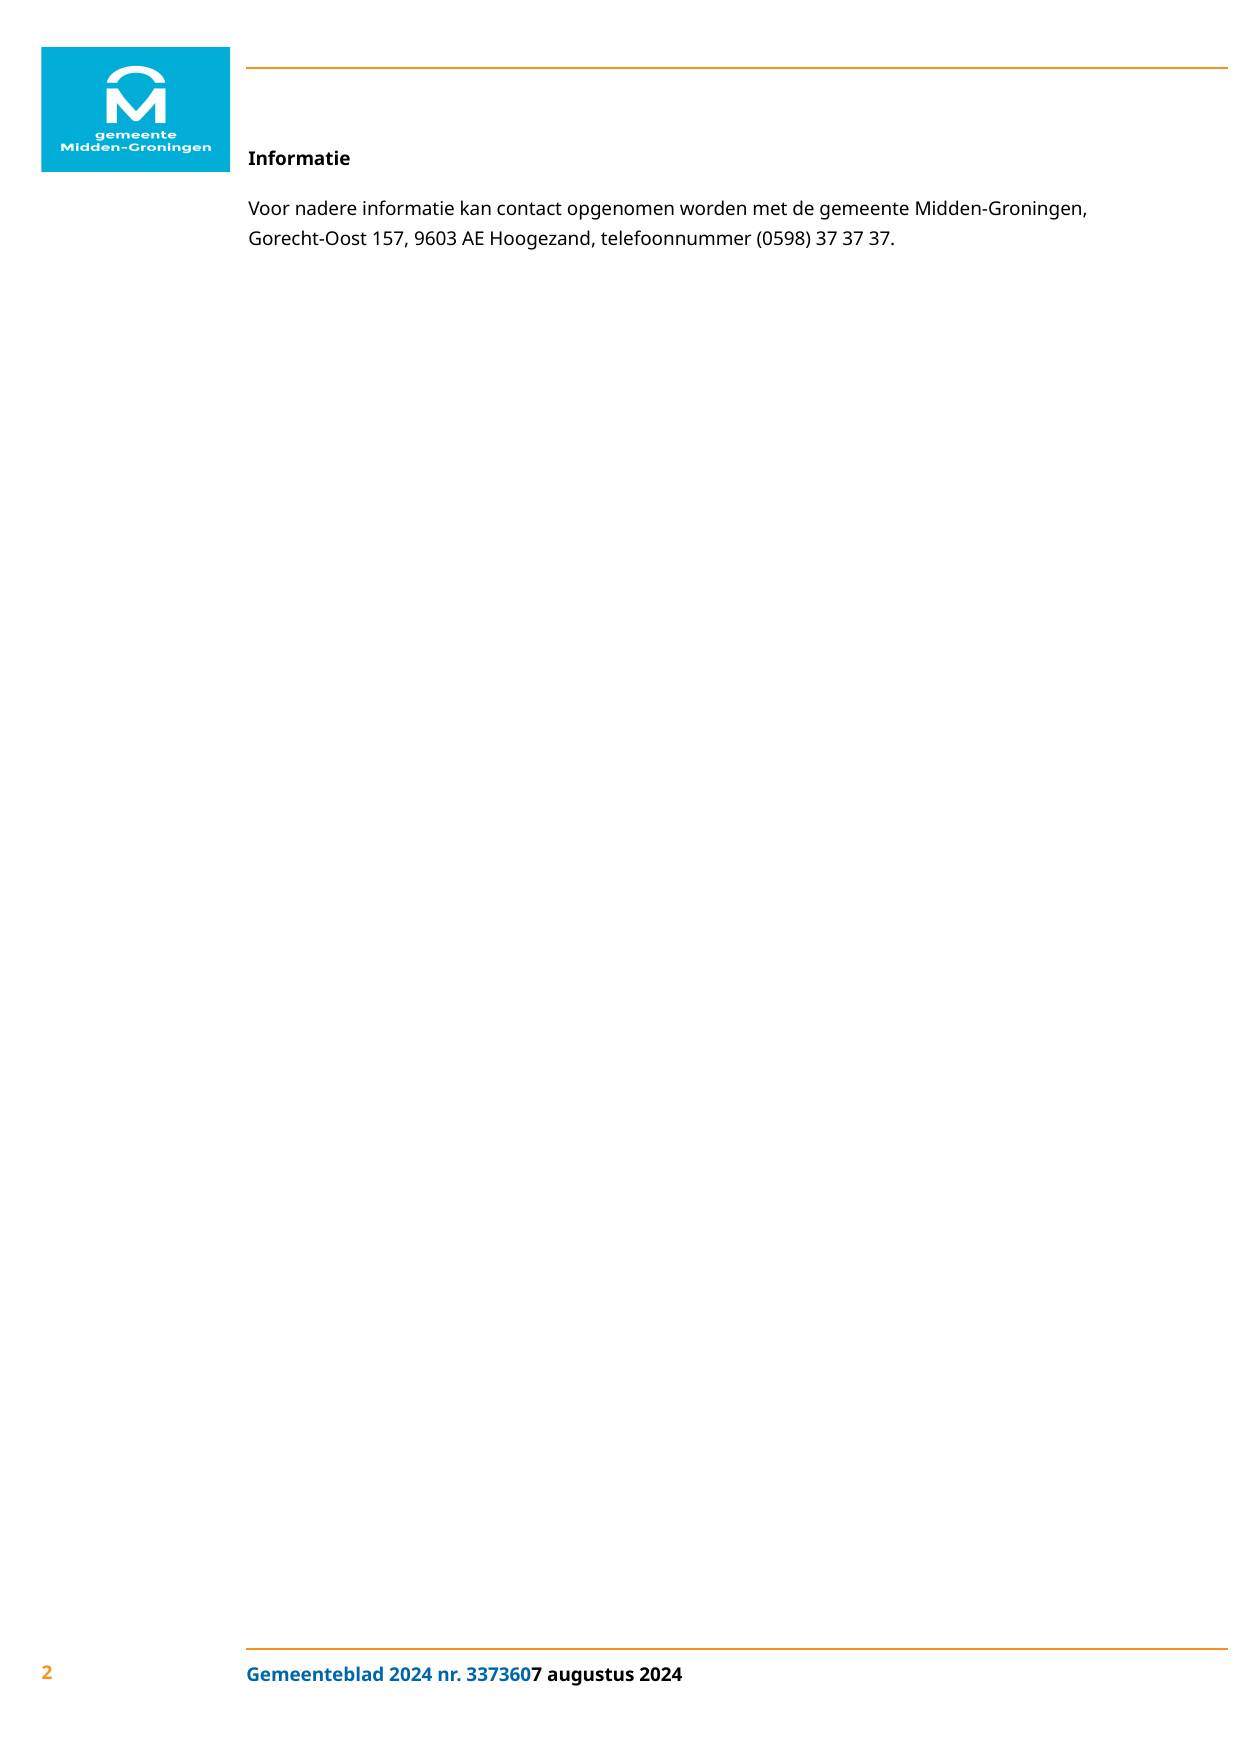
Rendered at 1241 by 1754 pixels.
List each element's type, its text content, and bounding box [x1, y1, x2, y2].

text Informatie [248, 145, 1152, 171]
picture [108, 66, 164, 82]
picture [184, 146, 190, 153]
picture [107, 89, 165, 122]
text Voor nadere informatie kan contact opgenomen worden met de gemeente Midden-Groningen, Gorecht-Oost 157, 9603 AE Hoogezand, telefoonnummer (0598) 37 37 37. [248, 196, 1152, 251]
